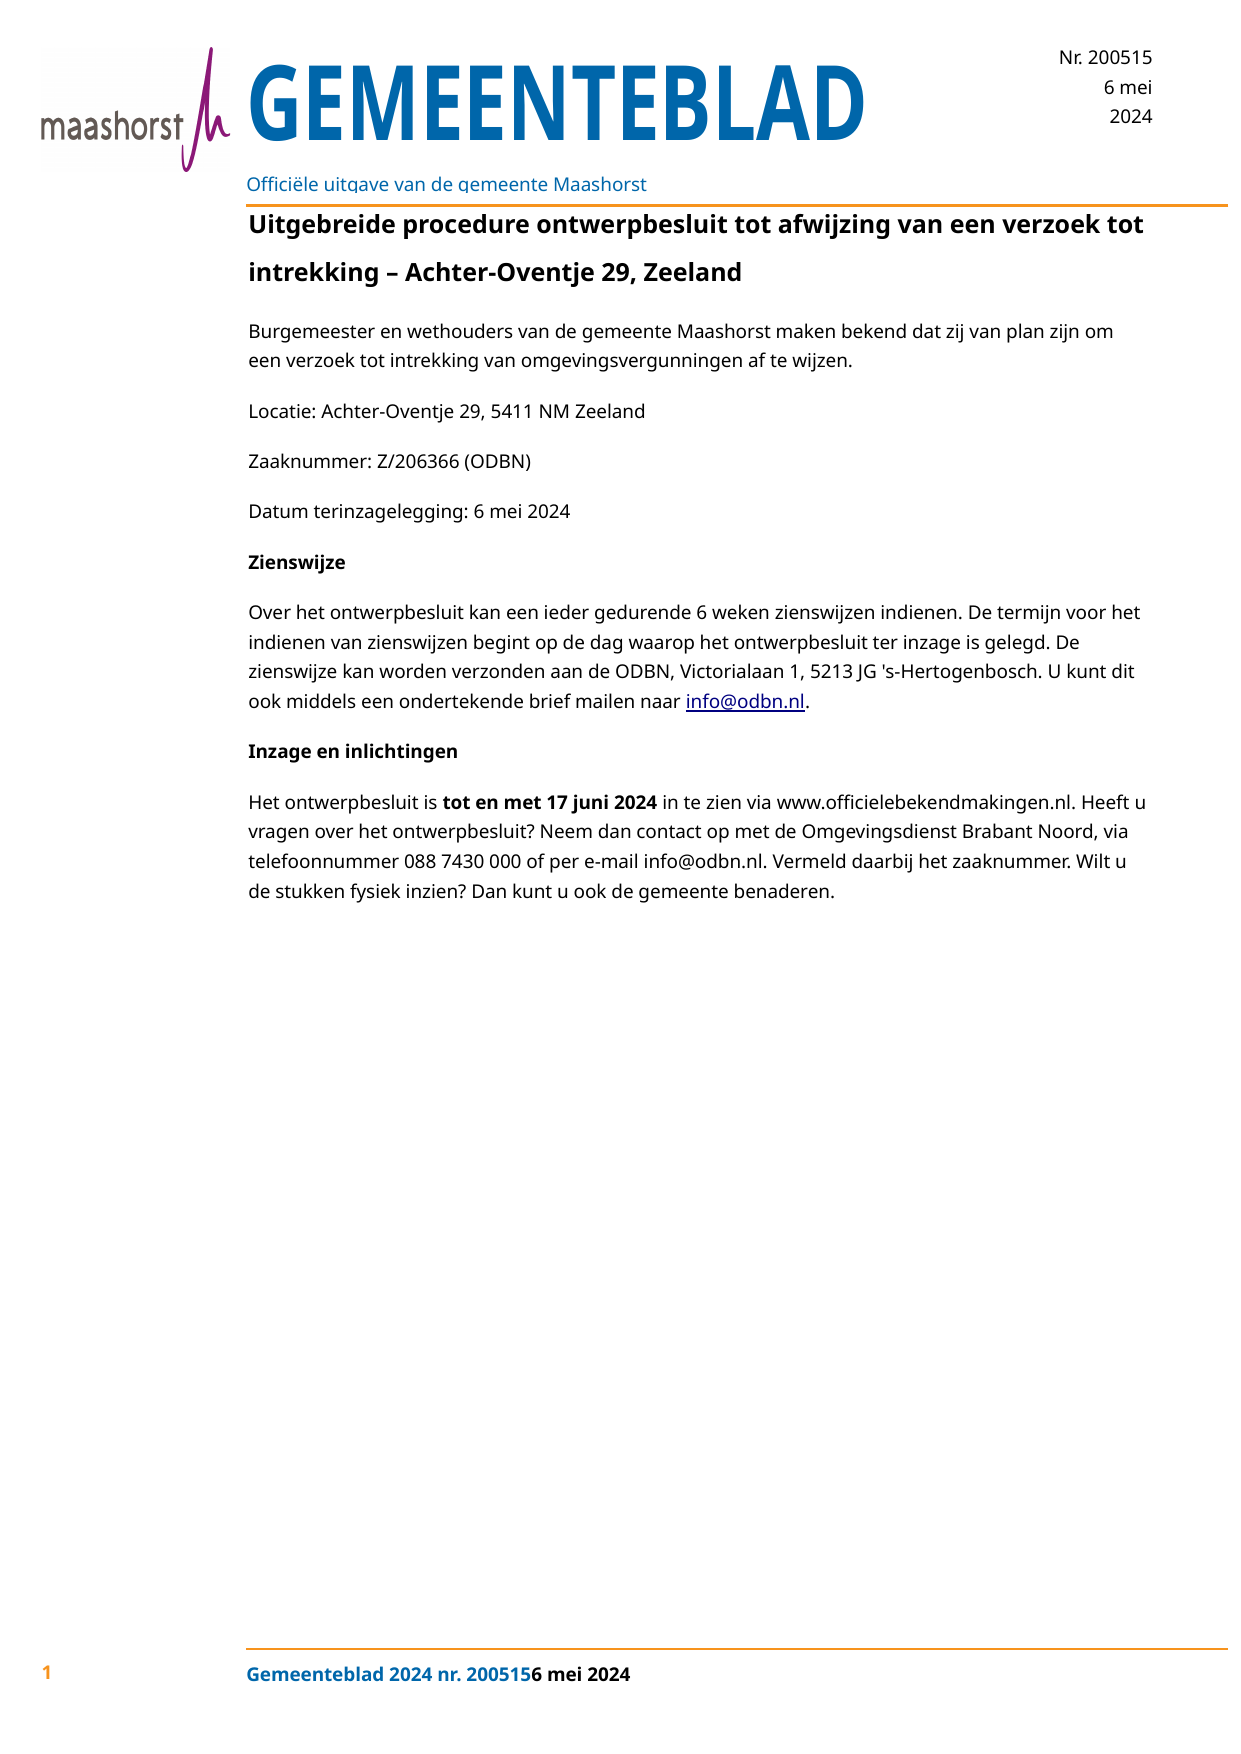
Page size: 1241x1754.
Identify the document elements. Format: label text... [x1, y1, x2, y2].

text Zaaknummer: Z/206366 (ODBN) [248, 448, 1152, 474]
text Over het ontwerpbesluit kan een ieder gedurende 6 weken zienswijzen indienen. De termijn voor het indienen van zienswijzen begint op de dag waarop het ontwerpbesluit ter inzage is gelegd. De zienswijze kan worden verzonden aan de ODBN, Victorialaan 1, 5213 JG 's-Hertogenbosch. U kunt dit ook middels een ondertekende brief mailen naar info@odbn.nl. [248, 599, 1152, 714]
text Uitgebreide procedure ontwerpbesluit tot afwijzing van een verzoek tot intrekking – Achter-Oventje 29, Zeeland [248, 207, 1152, 288]
picture [41, 47, 231, 172]
text Datum terinzagelegging: 6 mei 2024 [248, 499, 1152, 524]
text Burgemeester en wethouders van de gemeente Maashorst maken bekend dat zij van plan zijn om een verzoek tot intrekking van omgevingsvergunningen af te wijzen. [248, 318, 1152, 373]
text Het ontwerpbesluit is tot en met 17 juni 2024 in te zien via www.officielebekendmakingen.nl. Heeft u vragen over het ontwerpbesluit? Neem dan contact op met de Omgevingsdienst Brabant Noord, via telefoonnummer 088 7430 000 of per e-mail info@odbn.nl. Vermeld daarbij het zaaknummer. Wilt u de stukken fysiek inzien? Dan kunt u ook de gemeente benaderen. [248, 789, 1152, 904]
text Zienswijze [248, 549, 1152, 575]
text Locatie: Achter-Oventje 29, 5411 NM Zeeland [248, 398, 1152, 424]
text Inzage en inlichtingen [248, 739, 1152, 764]
